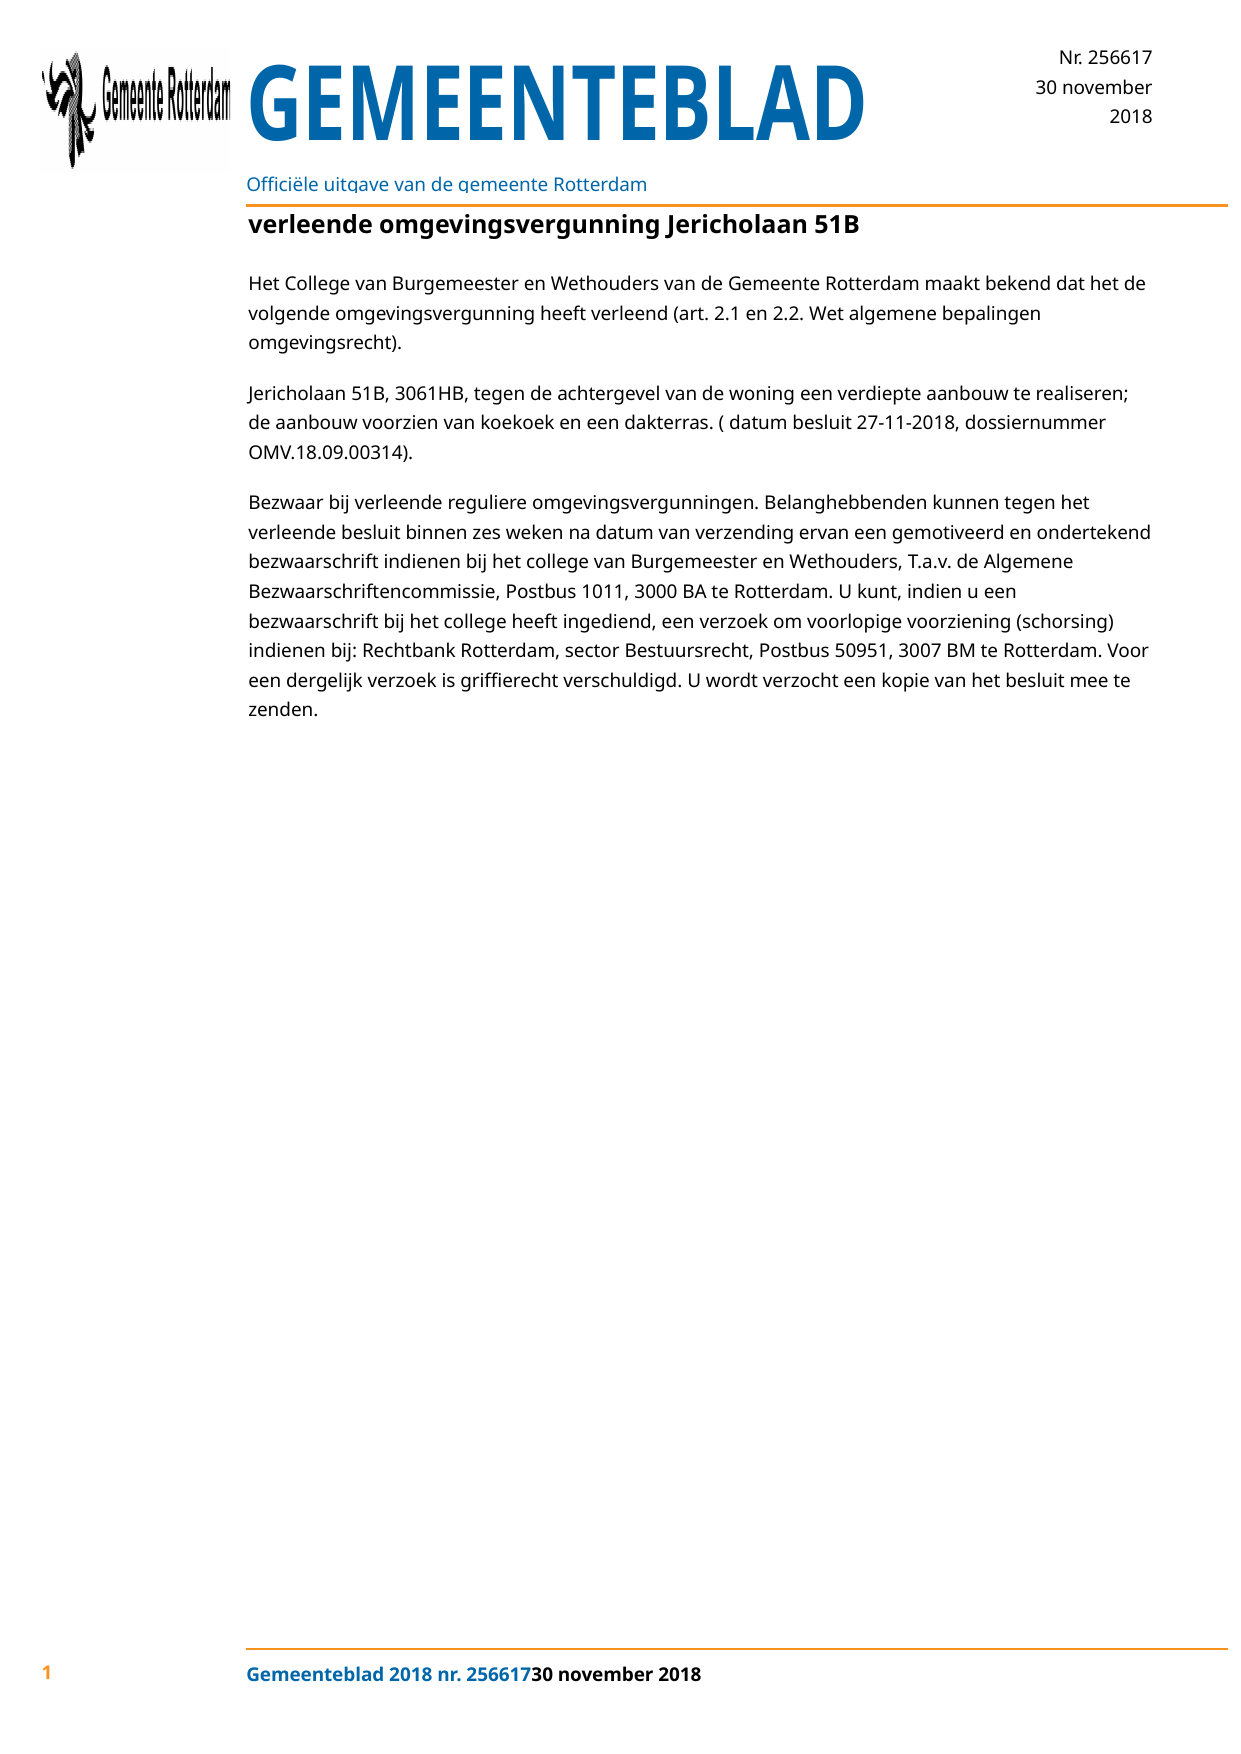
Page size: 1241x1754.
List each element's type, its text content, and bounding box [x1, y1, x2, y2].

text Bezwaar bij verleende reguliere omgevingsvergunningen. Belanghebbenden kunnen tegen het verleende besluit binnen zes weken na datum van verzending ervan een gemotiveerd en ondertekend bezwaarschrift indienen bij het college van Burgemeester en Wethouders, T.a.v. de Algemene Bezwaarschriftencommissie, Postbus 1011, 3000 BA te Rotterdam. U kunt, indien u een bezwaarschrift bij het college heeft ingediend, een verzoek om voorlopige voorziening (schorsing) indienen bij: Rechtbank Rotterdam, sector Bestuursrecht, Postbus 50951, 3007 BM te Rotterdam. Voor een dergelijk verzoek is griffierecht verschuldigd. U wordt verzocht een kopie van het besluit mee te zenden. [248, 489, 1152, 722]
text Jericholaan 51B, 3061HB, tegen de achtergevel van de woning een verdiepte aanbouw te realiseren; de aanbouw voorzien van koekoek en een dakterras. ( datum besluit 27-11-2018, dossiernummer OMV.18.09.00314). [248, 380, 1152, 465]
picture [41, 47, 231, 172]
text verleende omgevingsvergunning Jericholaan 51B [248, 207, 1152, 241]
text Het College van Burgemeester en Wethouders van de Gemeente Rotterdam maakt bekend dat het de volgende omgevingsvergunning heeft verleend (art. 2.1 en 2.2. Wet algemene bepalingen omgevingsrecht). [248, 270, 1152, 355]
